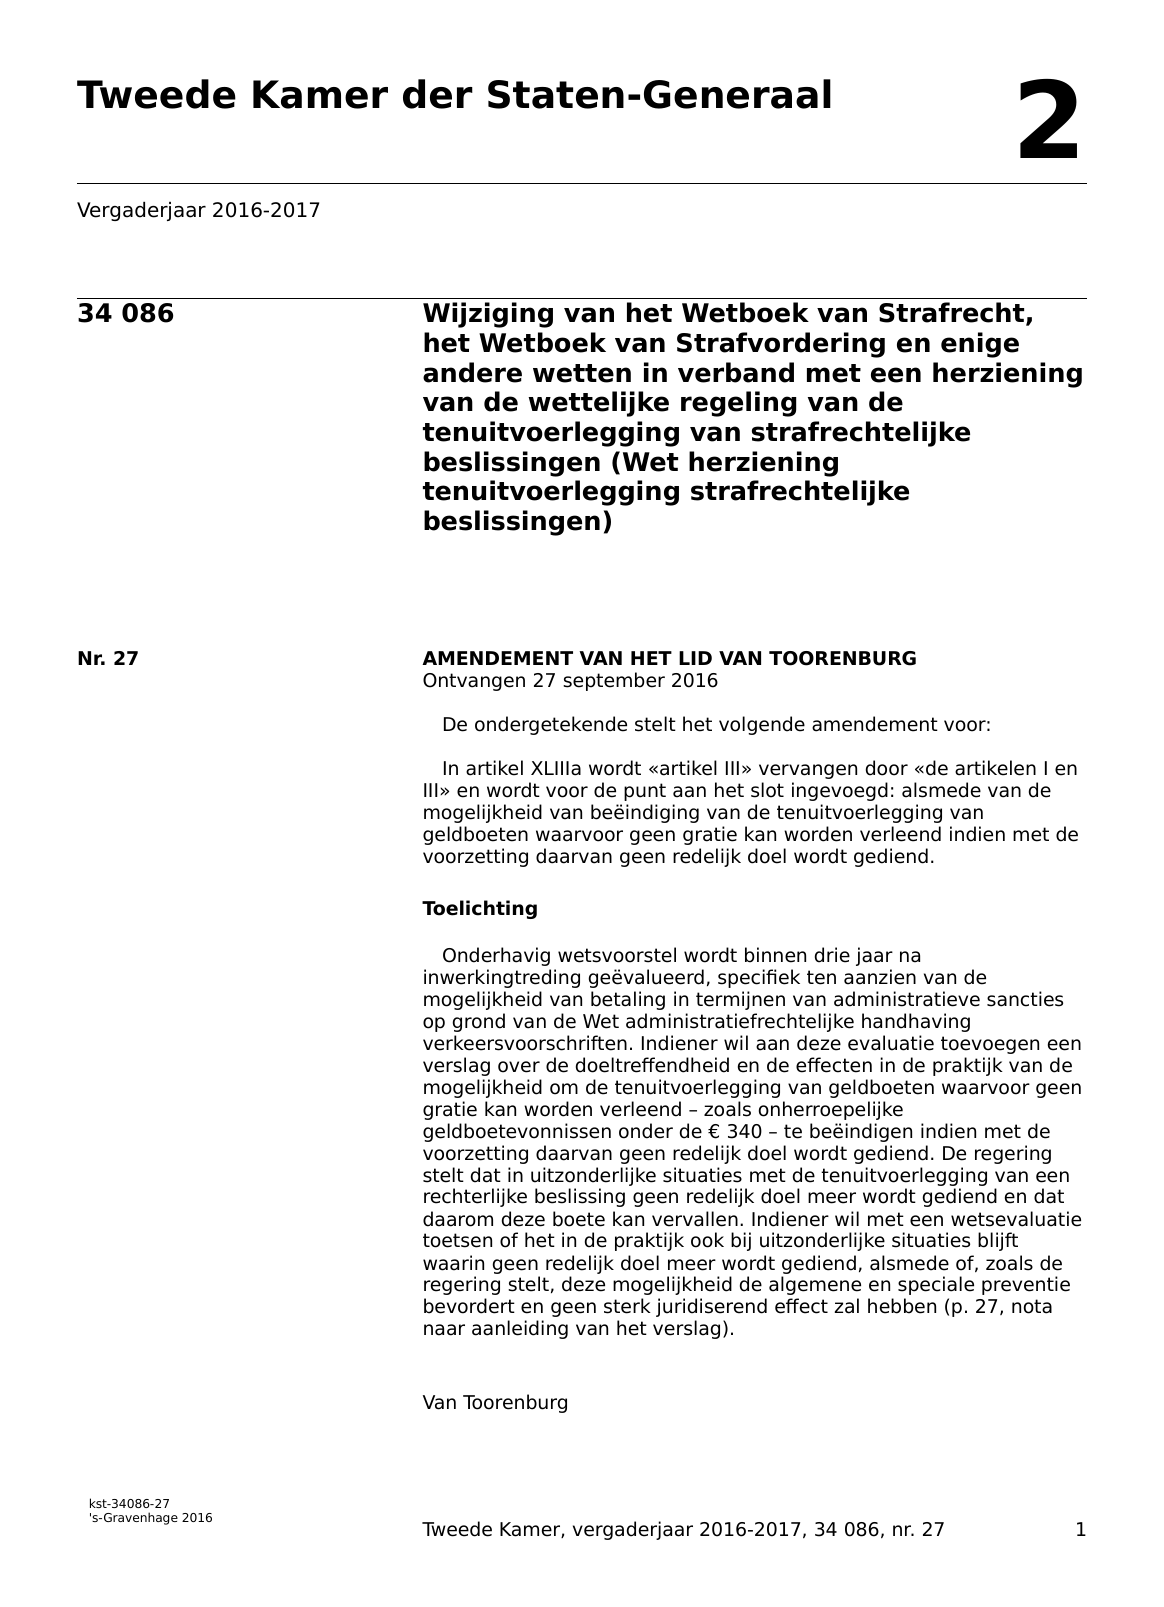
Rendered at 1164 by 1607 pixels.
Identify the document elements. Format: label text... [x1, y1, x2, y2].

text Onderhavig wetsvoorstel wordt binnen drie jaar na inwerkingtreding geëvalueerd, specifiek ten aanzien van de mogelijkheid van betaling in termijnen van administratieve sancties op grond van de Wet administratiefrechtelijke handhaving verkeersvoorschriften. Indiener wil aan deze evaluatie toevoegen een verslag over de doeltreffendheid en de effecten in de praktijk van de mogelijkheid om de tenuitvoerlegging van geldboeten waarvoor geen gratie kan worden verleend – zoals onherroepelijke geldboetevonnissen onder de € 340 – te beëindigen indien met de voorzetting daarvan geen redelijk doel wordt gediend. De regering stelt dat in uitzonderlijke situaties met de tenuitvoerlegging van een rechterlijke beslissing geen redelijk doel meer wordt gediend en dat daarom deze boete kan vervallen. Indiener wil met een wetsevaluatie toetsen of het in de praktijk ook bij uitzonderlijke situaties blijft waarin geen redelijk doel meer wordt gediend, alsmede of, zoals de regering stelt, deze mogelijkheid de algemene en speciale preventie bevordert en geen sterk juridiserend effect zal hebben (p. 27, nota naar aanleiding van het verslag). [422, 945, 1087, 1340]
subtitle Nr. 27 AMENDEMENT VAN HET LID VAN TOORENBURG [77, 647, 1087, 669]
text In artikel XLIIIa wordt «artikel III» vervangen door «de artikelen I en III» en wordt voor de punt aan het slot ingevoegd: alsmede van de mogelijkheid van beëindiging van de tenuitvoerlegging van geldboeten waarvoor geen gratie kan worden verleend indien met de voorzetting daarvan geen redelijk doel wordt gediend. [422, 758, 1087, 868]
table_cell Vergaderjaar 2016-2017 [77, 184, 1087, 298]
text kst-34086-27 [88, 1497, 323, 1511]
table_header Tweede Kamer der Staten-Generaal [77, 59, 886, 183]
subtitle Toelichting [422, 898, 1087, 920]
text Van Toorenburg [422, 1370, 1087, 1414]
text De ondergetekende stelt het volgende amendement voor: [422, 714, 1087, 736]
text Ontvangen 27 september 2016 [422, 669, 1087, 691]
text 's-Gravenhage 2016 [88, 1511, 323, 1525]
table_header 2 [886, 59, 1087, 183]
subtitle 34 086 Wijziging van het Wetboek van Strafrecht, het Wetboek van Strafvordering en enige andere wetten in verband met een herziening van de wettelijke regeling van de tenuitvoerlegging van strafrechtelijke beslissingen (Wet herziening tenuitvoerlegging strafrechtelijke beslissingen) [77, 299, 1087, 536]
